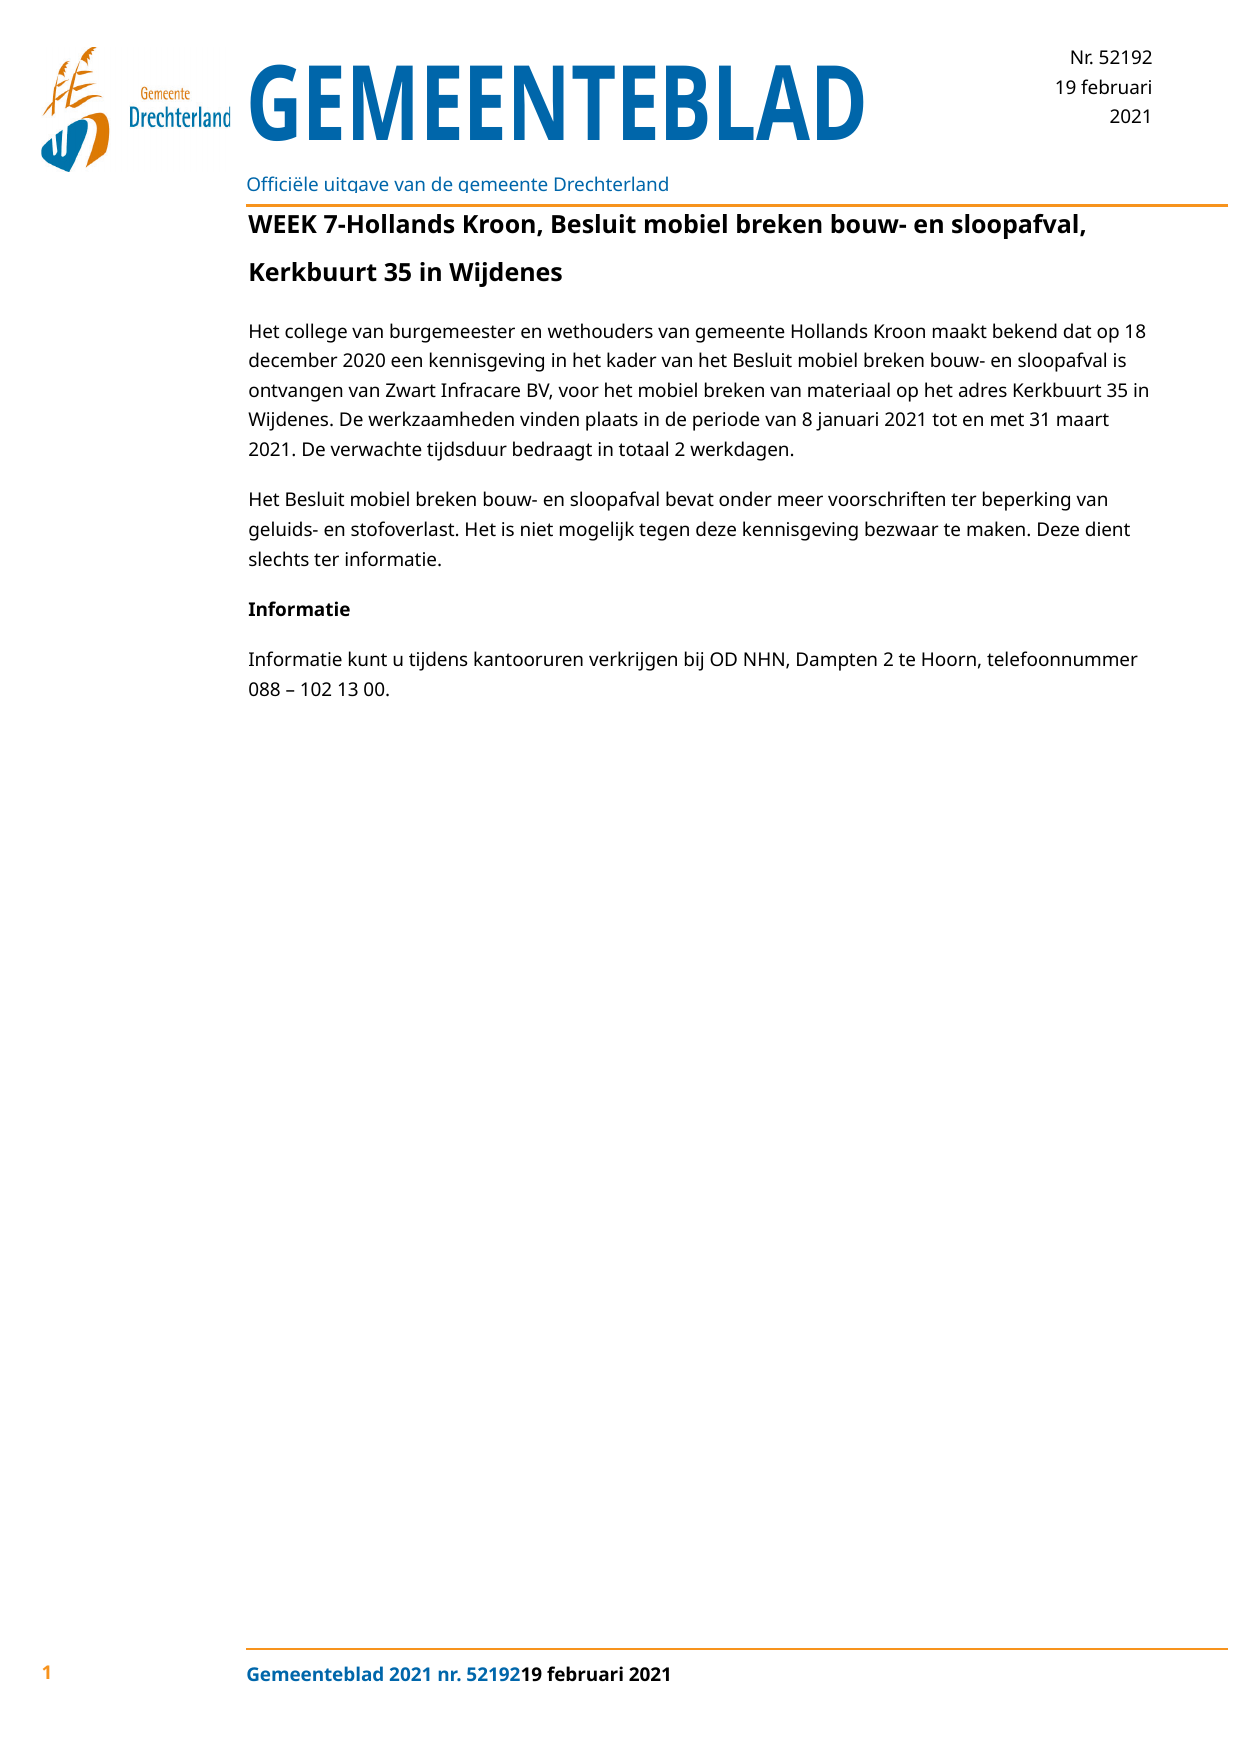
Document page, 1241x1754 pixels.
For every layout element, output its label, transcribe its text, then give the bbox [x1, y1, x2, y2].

picture [41, 158, 64, 172]
text Het college van burgemeester en wethouders van gemeente Hollands Kroon maakt bekend dat op 18 december 2020 een kennisgeving in het kader van het Besluit mobiel breken bouw- en sloopafval is ontvangen van Zwart Infracare BV, voor het mobiel breken van materiaal op het adres Kerkbuurt 35 in Wijdenes. De werkzaamheden vinden plaats in de periode van 8 januari 2021 tot en met 31 maart 2021. De verwachte tijdsduur bedraagt in totaal 2 werkdagen. [248, 318, 1152, 462]
text Informatie [248, 596, 1152, 622]
text Het Besluit mobiel breken bouw- en sloopafval bevat onder meer voorschriften ter beperking van geluids- en stofoverlast. Het is niet mogelijk tegen deze kennisgeving bezwaar te maken. Deze dient slechts ter informatie. [248, 487, 1152, 572]
text Informatie kunt u tijdens kantooruren verkrijgen bij OD NHN, Dampten 2 te Hoorn, telefoonnummer 088 – 102 13 00. [248, 647, 1152, 702]
text WEEK 7-Hollands Kroon, Besluit mobiel breken bouw- en sloopafval, Kerkbuurt 35 in Wijdenes [248, 207, 1152, 288]
picture [41, 47, 231, 172]
picture [226, 115, 231, 124]
